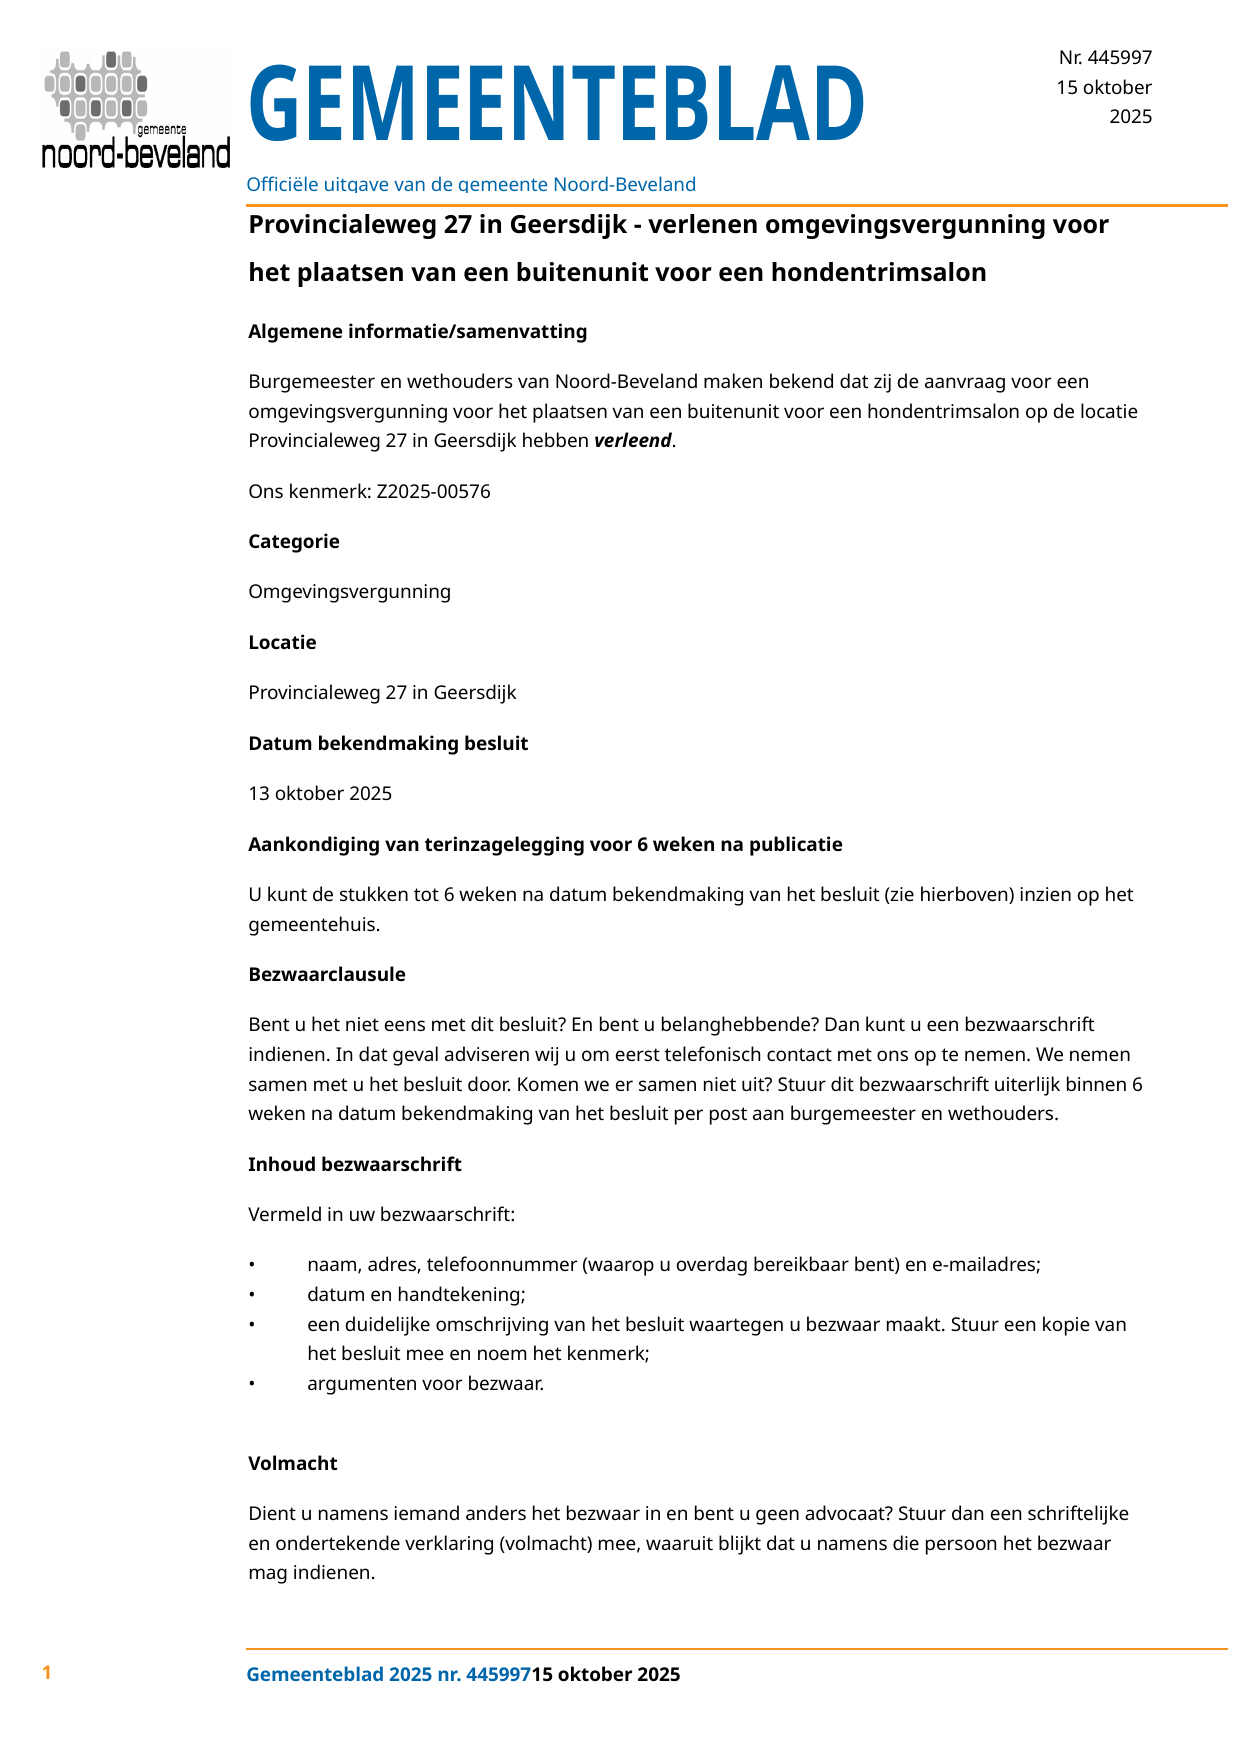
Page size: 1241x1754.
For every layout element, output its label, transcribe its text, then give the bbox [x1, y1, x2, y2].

text Ons kenmerk: Z2025-00576 [248, 478, 1152, 504]
list naam, adres, telefoonnummer (waarop u overdag bereikbaar bent) en e-mailadres; [248, 1252, 1152, 1277]
picture [41, 47, 231, 172]
text Provincialeweg 27 in Geersdijk [248, 679, 1152, 705]
text Locatie [248, 629, 1152, 655]
text Dient u namens iemand anders het bezwaar in en bent u geen advocaat? Stuur dan een schriftelijke en ondertekende verklaring (volmacht) mee, waaruit blijkt dat u namens die persoon het bezwaar mag indienen. [248, 1500, 1152, 1585]
text Aankondiging van terinzagelegging voor 6 weken na publicatie [248, 831, 1152, 857]
text Burgemeester en wethouders van Noord-Beveland maken bekend dat zij de aanvraag voor een omgevingsvergunning voor het plaatsen van een buitenunit voor een hondentrimsalon op de locatie Provincialeweg 27 in Geersdijk hebben verleend. [248, 368, 1152, 453]
text Categorie [248, 528, 1152, 554]
text U kunt de stukken tot 6 weken na datum bekendmaking van het besluit (zie hierboven) inzien op het gemeentehuis. [248, 881, 1152, 937]
text Volmacht [248, 1450, 1152, 1476]
text Provincialeweg 27 in Geersdijk - verlenen omgevingsvergunning voor het plaatsen van een buitenunit voor een hondentrimsalon [248, 207, 1152, 288]
text Algemene informatie/samenvatting [248, 318, 1152, 344]
list argumenten voor bezwaar. [248, 1370, 1152, 1396]
text Bent u het niet eens met dit besluit? En bent u belanghebbende? Dan kunt u een bezwaarschrift indienen. In dat geval adviseren wij u om eerst telefonisch contact met ons op te nemen. We nemen samen met u het besluit door. Komen we er samen niet uit? Stuur dit bezwaarschrift uiterlijk binnen 6 weken na datum bekendmaking van het besluit per post aan burgemeester en wethouders. [248, 1012, 1152, 1126]
text Vermeld in uw bezwaarschrift: [248, 1201, 1152, 1227]
text Bezwaarclausule [248, 961, 1152, 987]
text 13 oktober 2025 [248, 780, 1152, 806]
text Omgevingsvergunning [248, 579, 1152, 604]
text Inhoud bezwaarschrift [248, 1151, 1152, 1177]
list een duidelijke omschrijving van het besluit waartegen u bezwaar maakt. Stuur een kopie van het besluit mee en noem het kenmerk; [248, 1311, 1152, 1366]
list datum en handtekening; [248, 1281, 1152, 1307]
text Datum bekendmaking besluit [248, 730, 1152, 756]
